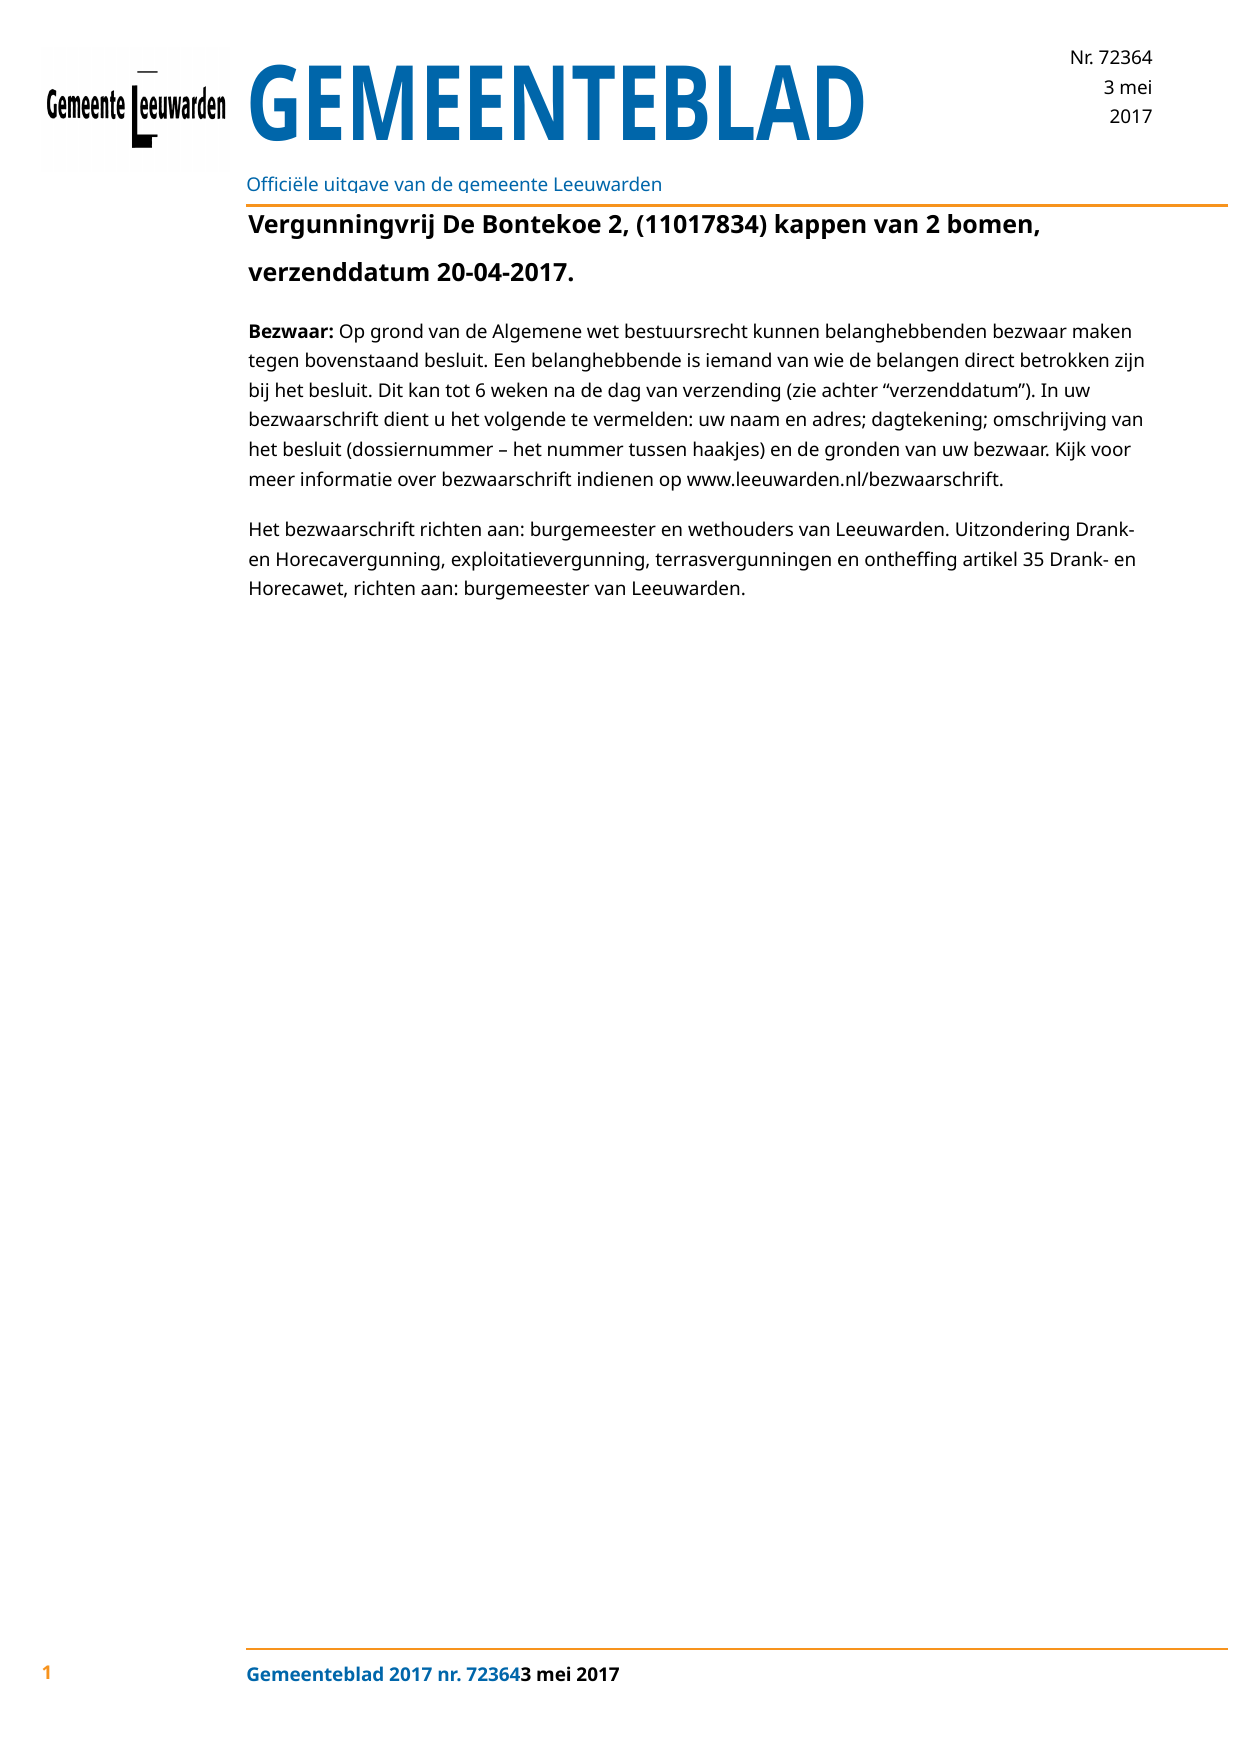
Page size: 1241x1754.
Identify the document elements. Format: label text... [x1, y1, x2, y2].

picture [41, 47, 231, 172]
text Het bezwaarschrift richten aan: burgemeester en wethouders van Leeuwarden. Uitzondering Drank- en Horecavergunning, exploitatievergunning, terrasvergunningen en ontheffing artikel 35 Drank- en Horecawet, richten aan: burgemeester van Leeuwarden. [248, 516, 1152, 601]
text Vergunningvrij De Bontekoe 2, (11017834) kappen van 2 bomen, verzenddatum 20-04-2017. [248, 207, 1152, 288]
text Bezwaar: Op grond van de Algemene wet bestuursrecht kunnen belanghebbenden bezwaar maken tegen bovenstaand besluit. Een belanghebbende is iemand van wie de belangen direct betrokken zijn bij het besluit. Dit kan tot 6 weken na de dag van verzending (zie achter “verzenddatum”). In uw bezwaarschrift dient u het volgende te vermelden: uw naam en adres; dagtekening; omschrijving van het besluit (dossiernummer – het nummer tussen haakjes) en de gronden van uw bezwaar. Kijk voor meer informatie over bezwaarschrift indienen op www.leeuwarden.nl/bezwaarschrift. [248, 318, 1152, 492]
